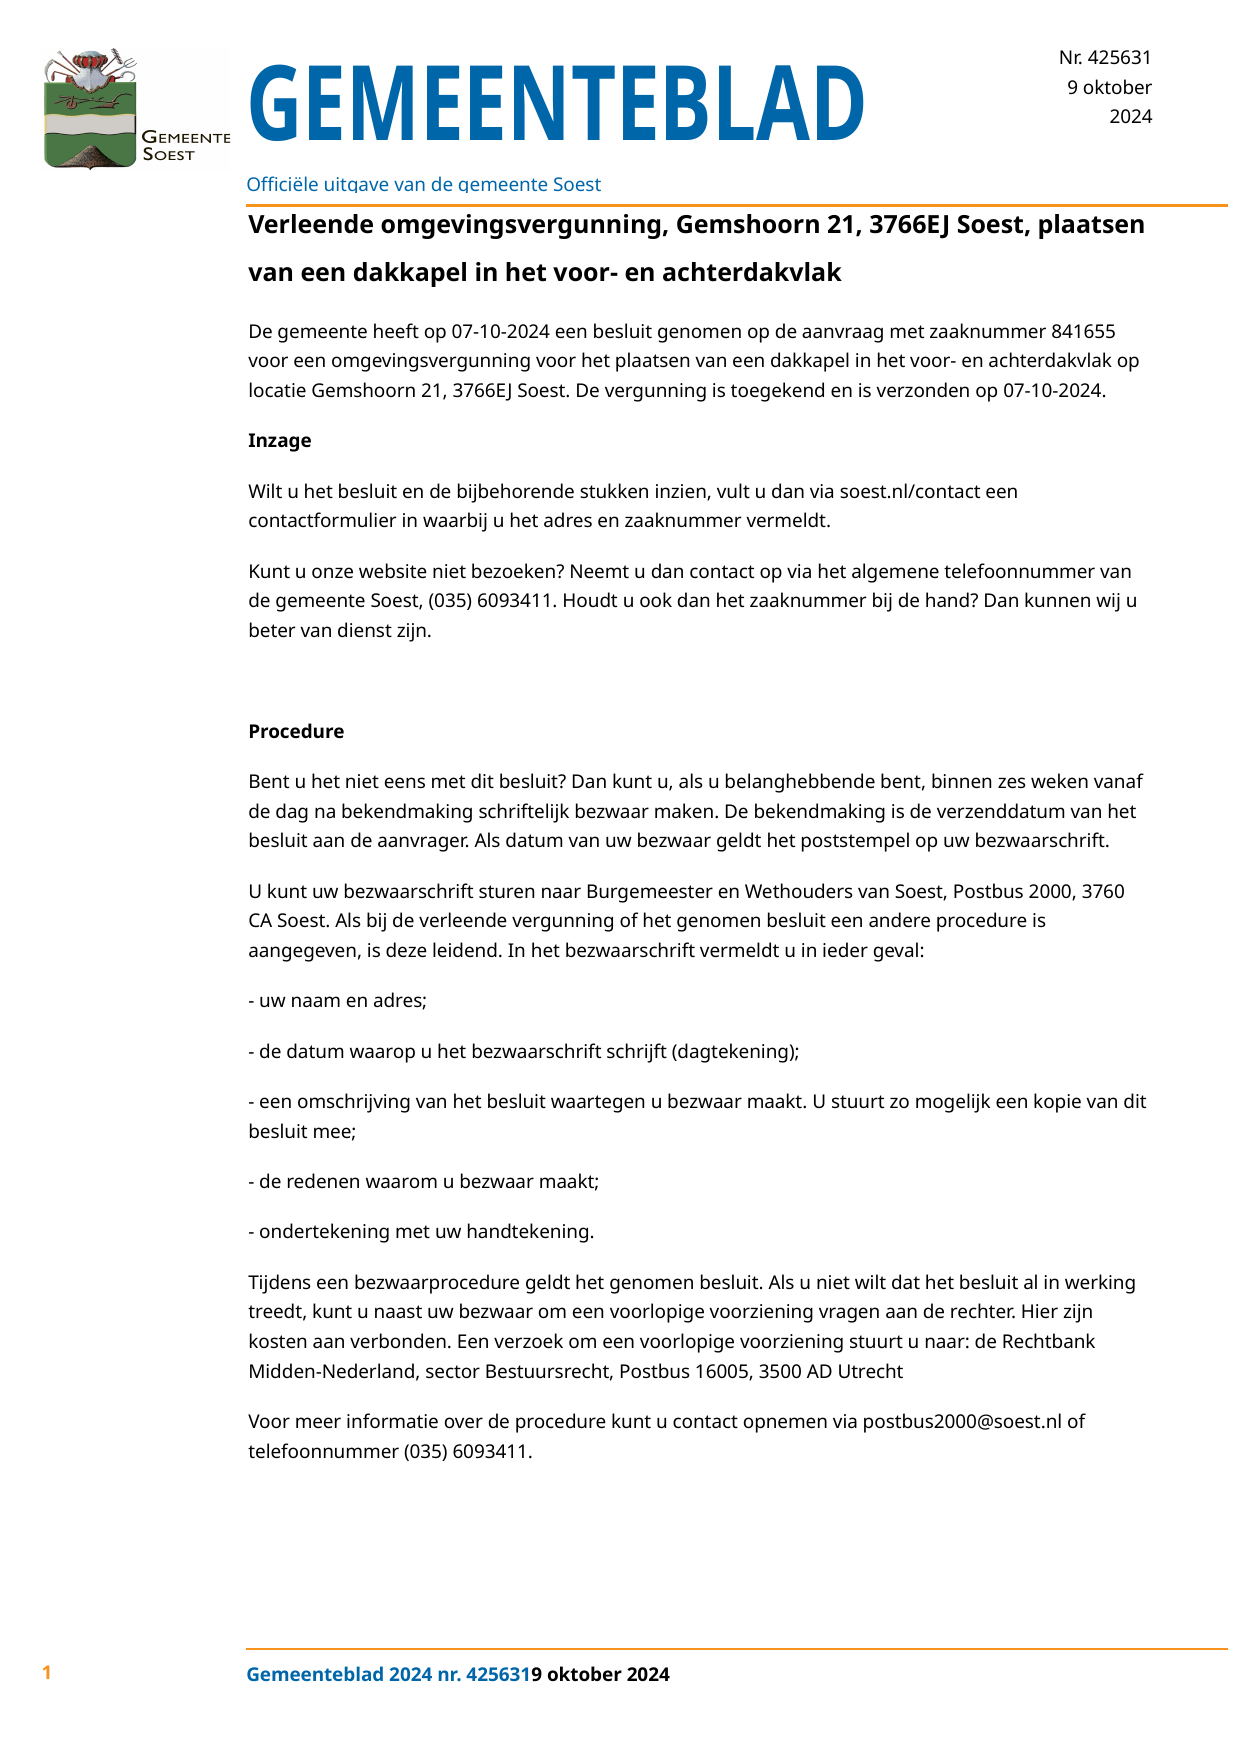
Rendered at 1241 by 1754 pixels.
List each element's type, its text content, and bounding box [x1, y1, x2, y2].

text - ondertekening met uw handtekening. [248, 1219, 1152, 1244]
text Verleende omgevingsvergunning, Gemshoorn 21, 3766EJ Soest, plaatsen van een dakkapel in het voor- en achterdakvlak [248, 207, 1152, 288]
text Bent u het niet eens met dit besluit? Dan kunt u, als u belanghebbende bent, binnen zes weken vanaf de dag na bekendmaking schriftelijk bezwaar maken. De bekendmaking is de verzenddatum van het besluit aan de aanvrager. Als datum van uw bezwaar geldt het poststempel op uw bezwaarschrift. [248, 768, 1152, 853]
text - uw naam en adres; [248, 987, 1152, 1013]
text Inzage [248, 427, 1152, 453]
text - de redenen waarom u bezwaar maakt; [248, 1168, 1152, 1194]
text Wilt u het besluit en de bijbehorende stukken inzien, vult u dan via soest.nl/contact een contactformulier in waarbij u het adres en zaaknummer vermeldt. [248, 478, 1152, 533]
text Kunt u onze website niet bezoeken? Neemt u dan contact op via het algemene telefoonnummer van de gemeente Soest, (035) 6093411. Houdt u ook dan het zaaknummer bij de hand? Dan kunnen wij u beter van dienst zijn. [248, 558, 1152, 643]
text Voor meer informatie over de procedure kunt u contact opnemen via postbus2000@soest.nl of telefoonnummer (035) 6093411. [248, 1408, 1152, 1464]
text U kunt uw bezwaarschrift sturen naar Burgemeester en Wethouders van Soest, Postbus 2000, 3760 CA Soest. Als bij de verleende vergunning of het genomen besluit een andere procedure is aangegeven, is deze leidend. In het bezwaarschrift vermeldt u in ieder geval: [248, 878, 1152, 963]
text - een omschrijving van het besluit waartegen u bezwaar maakt. U stuurt zo mogelijk een kopie van dit besluit mee; [248, 1088, 1152, 1144]
text Procedure [248, 718, 1152, 744]
text - de datum waarop u het bezwaarschrift schrijft (dagtekening); [248, 1038, 1152, 1064]
text De gemeente heeft op 07-10-2024 een besluit genomen op de aanvraag met zaaknummer 841655 voor een omgevingsvergunning voor het plaatsen van een dakkapel in het voor- en achterdakvlak op locatie Gemshoorn 21, 3766EJ Soest. De vergunning is toegekend en is verzonden op 07-10-2024. [248, 318, 1152, 403]
text Tijdens een bezwaarprocedure geldt het genomen besluit. Als u niet wilt dat het besluit al in werking treedt, kunt u naast uw bezwaar om een voorlopige voorziening vragen aan de rechter. Hier zijn kosten aan verbonden. Een verzoek om een voorlopige voorziening stuurt u naar: de Rechtbank Midden-Nederland, sector Bestuursrecht, Postbus 16005, 3500 AD Utrecht [248, 1269, 1152, 1384]
picture [41, 47, 231, 172]
